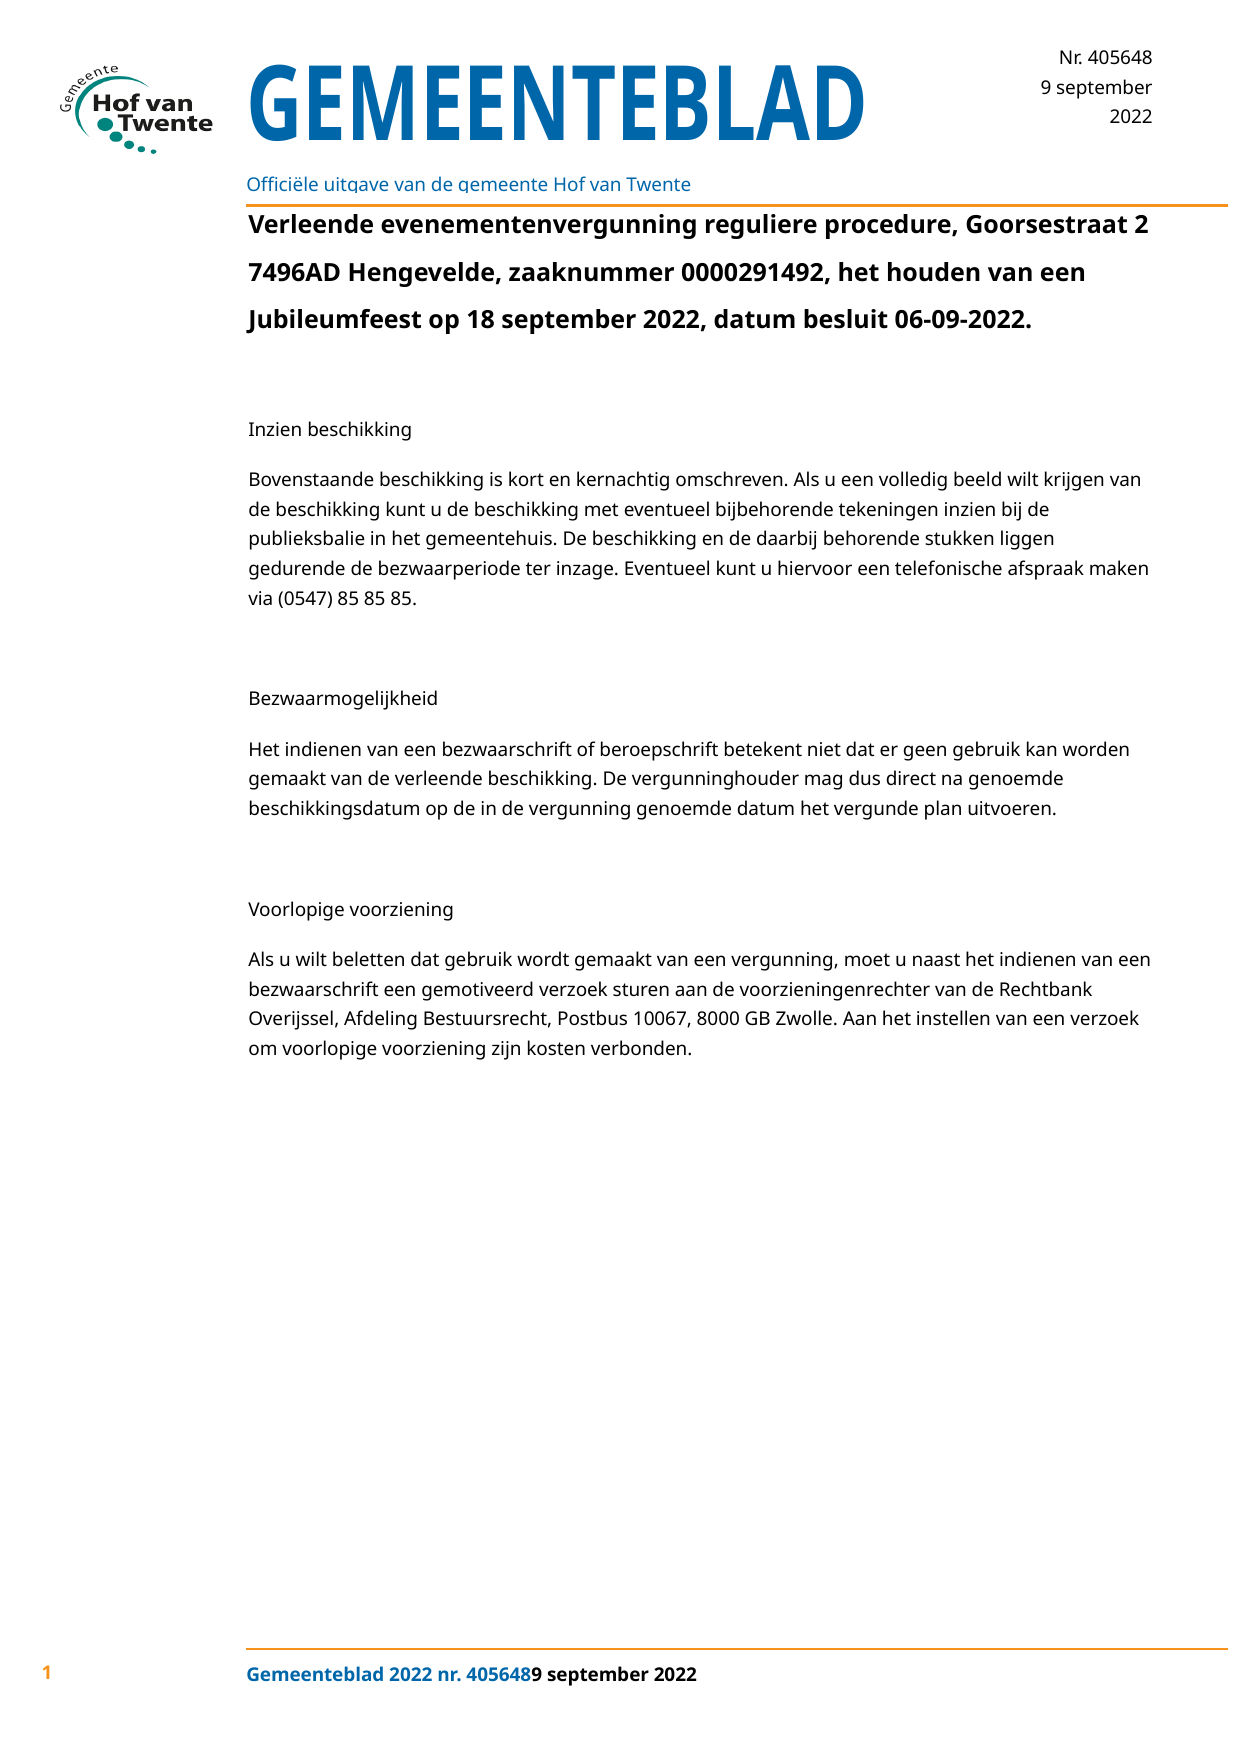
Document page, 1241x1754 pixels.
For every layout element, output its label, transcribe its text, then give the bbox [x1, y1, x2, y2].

text Voorlopige voorziening [248, 896, 1152, 922]
text Het indienen van een bezwaarschrift of beroepschrift betekent niet dat er geen gebruik kan worden gemaakt van de verleende beschikking. De vergunninghouder mag dus direct na genoemde beschikkingsdatum op de in de vergunning genoemde datum het vergunde plan uitvoeren. [248, 736, 1152, 821]
text Verleende evenementenvergunning reguliere procedure, Goorsestraat 2 7496AD Hengevelde, zaaknummer 0000291492, het houden van een Jubileumfeest op 18 september 2022, datum besluit 06-09-2022. [248, 207, 1152, 336]
text Bezwaarmogelijkheid [248, 686, 1152, 711]
text Inzien beschikking [248, 416, 1152, 442]
picture [41, 47, 231, 172]
text Als u wilt beletten dat gebruik wordt gemaakt van een vergunning, moet u naast het indienen van een bezwaarschrift een gemotiveerd verzoek sturen aan de voorzieningenrechter van de Rechtbank Overijssel, Afdeling Bestuursrecht, Postbus 10067, 8000 GB Zwolle. Aan het instellen van een verzoek om voorlopige voorziening zijn kosten verbonden. [248, 946, 1152, 1061]
text Bovenstaande beschikking is kort en kernachtig omschreven. Als u een volledig beeld wilt krijgen van de beschikking kunt u de beschikking met eventueel bijbehorende tekeningen inzien bij de publieksbalie in het gemeentehuis. De beschikking en de daarbij behorende stukken liggen gedurende de bezwaarperiode ter inzage. Eventueel kunt u hiervoor een telefonische afspraak maken via (0547) 85 85 85. [248, 466, 1152, 610]
